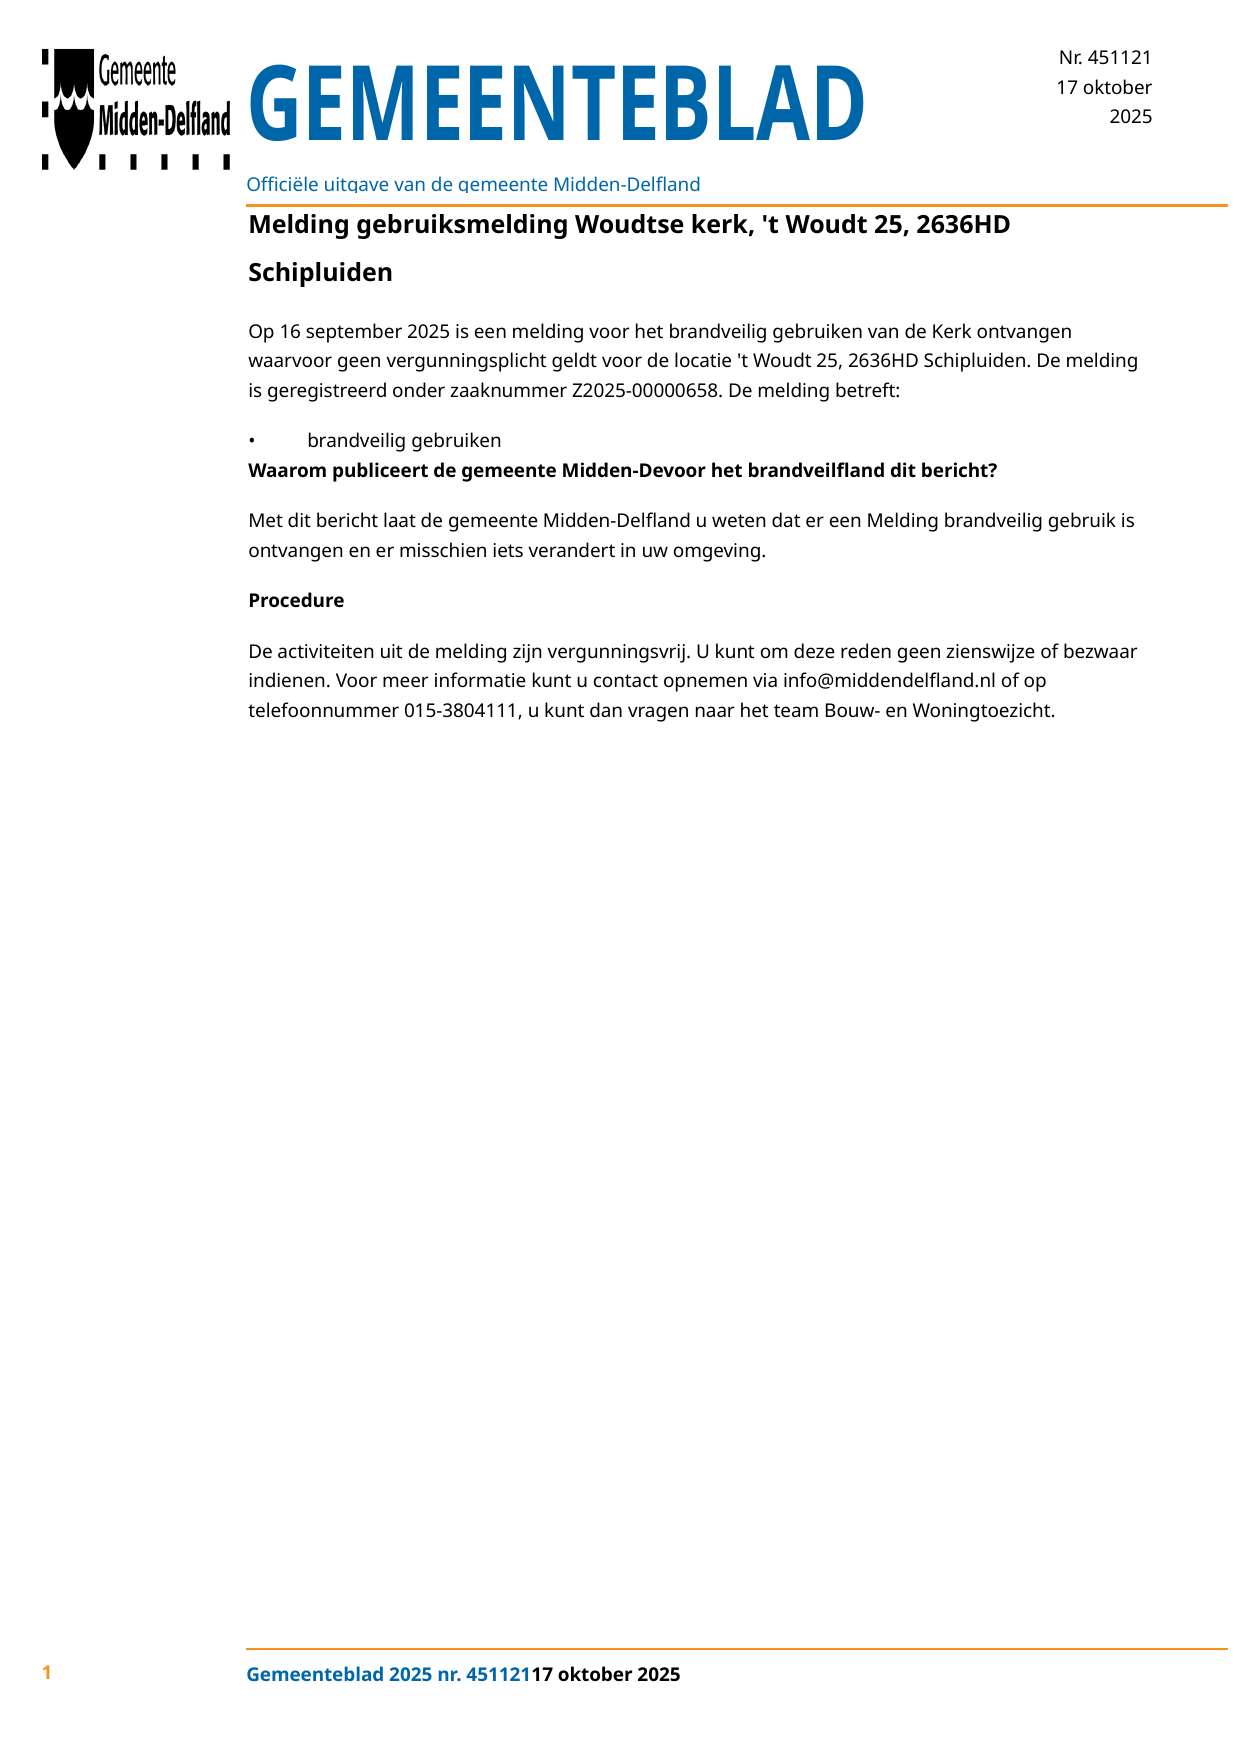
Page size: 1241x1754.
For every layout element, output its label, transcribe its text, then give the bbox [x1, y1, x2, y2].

text Op 16 september 2025 is een melding voor het brandveilig gebruiken van de Kerk ontvangen waarvoor geen vergunningsplicht geldt voor de locatie 't Woudt 25, 2636HD Schipluiden. De melding is geregistreerd onder zaaknummer Z2025-00000658. De melding betreft: [248, 318, 1152, 403]
text Met dit bericht laat de gemeente Midden-Delfland u weten dat er een Melding brandveilig gebruik is ontvangen en er misschien iets verandert in uw omgeving. [248, 507, 1152, 563]
text De activiteiten uit de melding zijn vergunningsvrij. U kunt om deze reden geen zienswijze of bezwaar indienen. Voor meer informatie kunt u contact opnemen via info@middendelfland.nl of op telefoonnummer 015-3804111, u kunt dan vragen naar het team Bouw- en Woningtoezicht. [248, 638, 1152, 723]
text Procedure [248, 587, 1152, 613]
picture [41, 47, 231, 172]
text Waarom publiceert de gemeente Midden-Devoor het brandveilfland dit bericht? [248, 457, 1152, 483]
list brandveilig gebruiken [248, 427, 1152, 453]
text Melding gebruiksmelding Woudtse kerk, 't Woudt 25, 2636HD Schipluiden [248, 207, 1152, 288]
